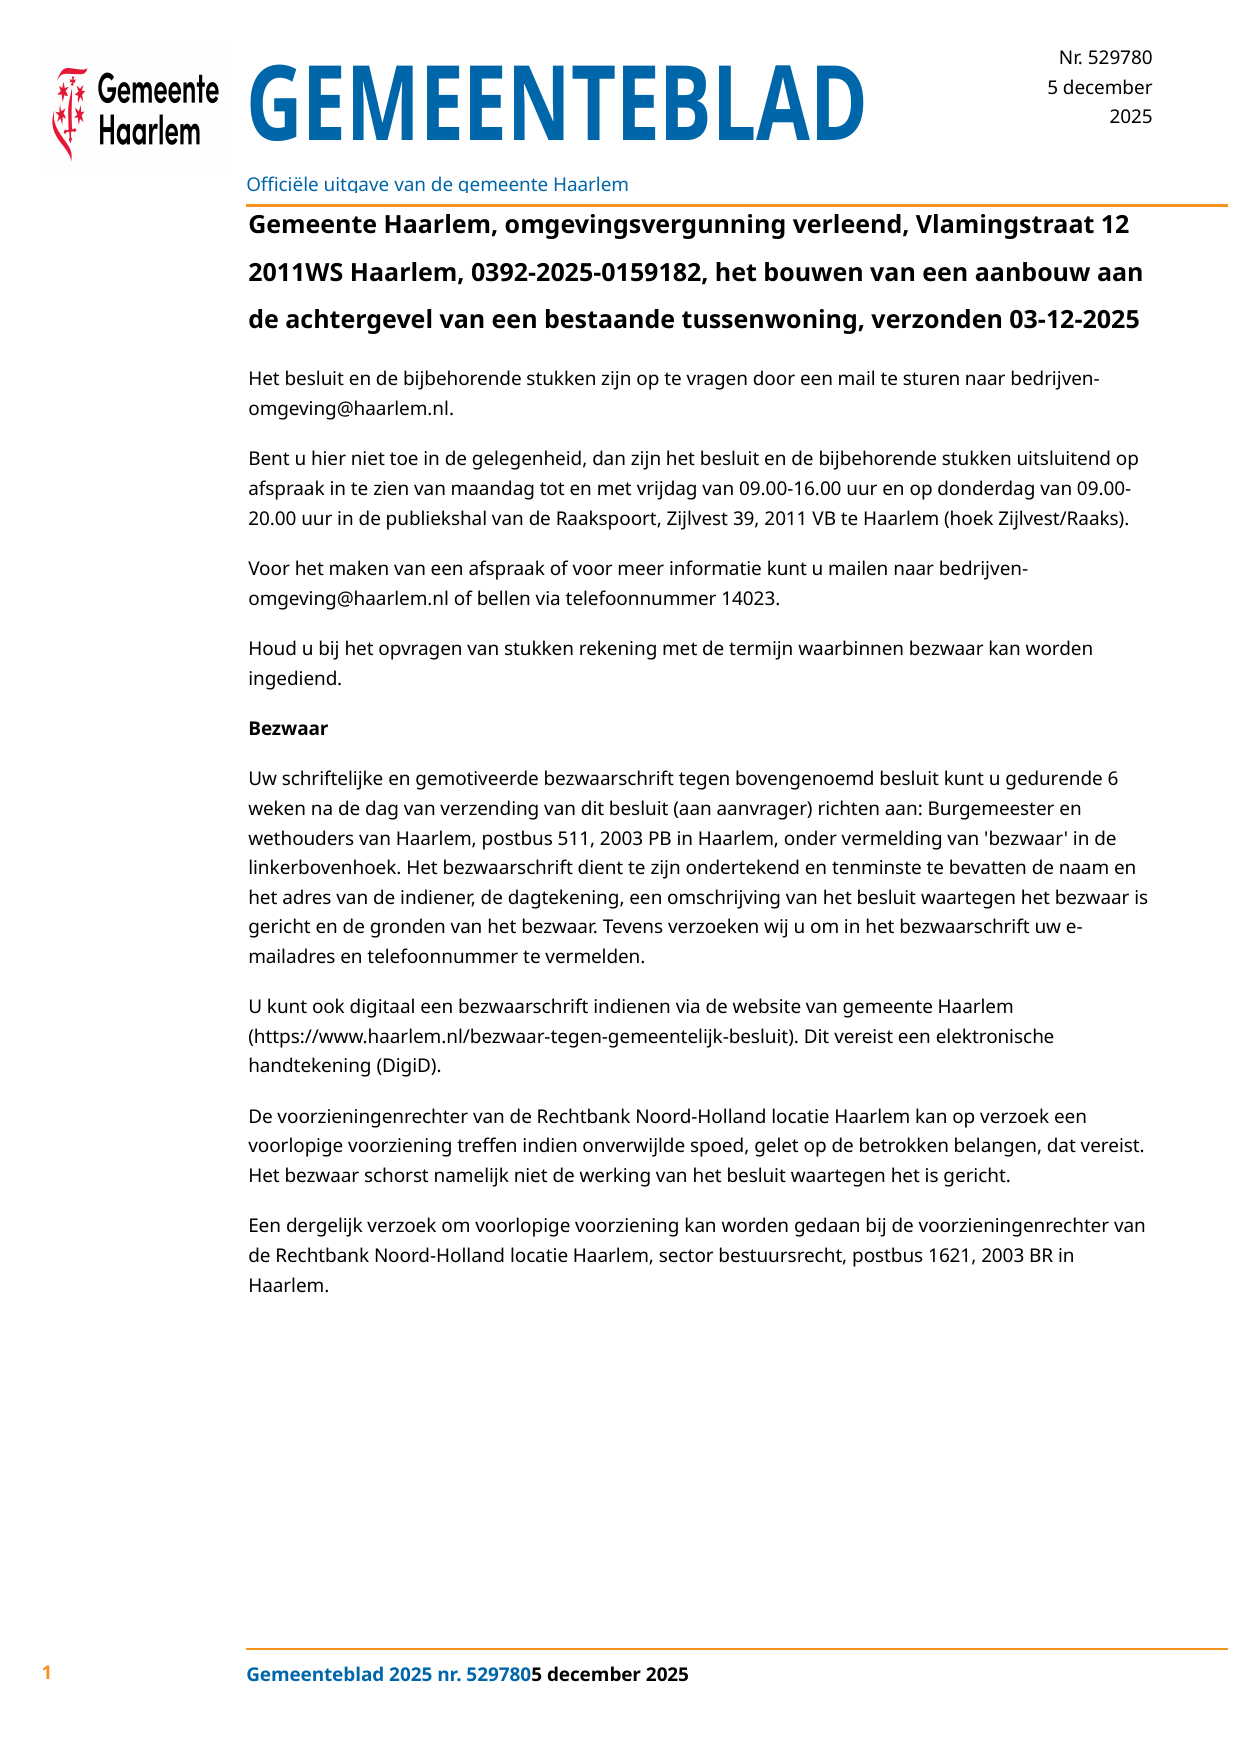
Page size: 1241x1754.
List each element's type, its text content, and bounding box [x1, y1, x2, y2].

text Gemeente Haarlem, omgevingsvergunning verleend, Vlamingstraat 12 2011WS Haarlem, 0392-2025-0159182, het bouwen van een aanbouw aan de achtergevel van een bestaande tussenwoning, verzonden 03-12-2025 [248, 207, 1152, 336]
picture [41, 47, 231, 172]
text U kunt ook digitaal een bezwaarschrift indienen via de website van gemeente Haarlem (https://www.haarlem.nl/bezwaar-tegen-gemeentelijk-besluit). Dit vereist een elektronische handtekening (DigiD). [248, 993, 1152, 1078]
text Een dergelijk verzoek om voorlopige voorziening kan worden gedaan bij de voorzieningenrechter van de Rechtbank Noord-Holland locatie Haarlem, sector bestuursrecht, postbus 1621, 2003 BR in Haarlem. [248, 1213, 1152, 1297]
text Uw schriftelijke en gemotiveerde bezwaarschrift tegen bovengenoemd besluit kunt u gedurende 6 weken na de dag van verzending van dit besluit (aan aanvrager) richten aan: Burgemeester en wethouders van Haarlem, postbus 511, 2003 PB in Haarlem, onder vermelding van 'bezwaar' in de linkerbovenhoek. Het bezwaarschrift dient te zijn ondertekend en tenminste te bevatten de naam en het adres van de indiener, de dagtekening, een omschrijving van het besluit waartegen het bezwaar is gericht en de gronden van het bezwaar. Tevens verzoeken wij u om in het bezwaarschrift uw e-mailadres en telefoonnummer te vermelden. [248, 766, 1152, 969]
text Bent u hier niet toe in de gelegenheid, dan zijn het besluit en de bijbehorende stukken uitsluitend op afspraak in te zien van maandag tot en met vrijdag van 09.00-16.00 uur en op donderdag van 09.00-20.00 uur in de publiekshal van de Raakspoort, Zijlvest 39, 2011 VB te Haarlem (hoek Zijlvest/Raaks). [248, 446, 1152, 530]
text Houd u bij het opvragen van stukken rekening met de termijn waarbinnen bezwaar kan worden ingediend. [248, 635, 1152, 690]
text Voor het maken van een afspraak of voor meer informatie kunt u mailen naar bedrijven-omgeving@haarlem.nl of bellen via telefoonnummer 14023. [248, 555, 1152, 610]
text Het besluit en de bijbehorende stukken zijn op te vragen door een mail te sturen naar bedrijven-omgeving@haarlem.nl. [248, 366, 1152, 421]
text Bezwaar [248, 715, 1152, 741]
text De voorzieningenrechter van de Rechtbank Noord-Holland locatie Haarlem kan op verzoek een voorlopige voorziening treffen indien onverwijlde spoed, gelet op de betrokken belangen, dat vereist. Het bezwaar schorst namelijk niet de werking van het besluit waartegen het is gericht. [248, 1103, 1152, 1188]
